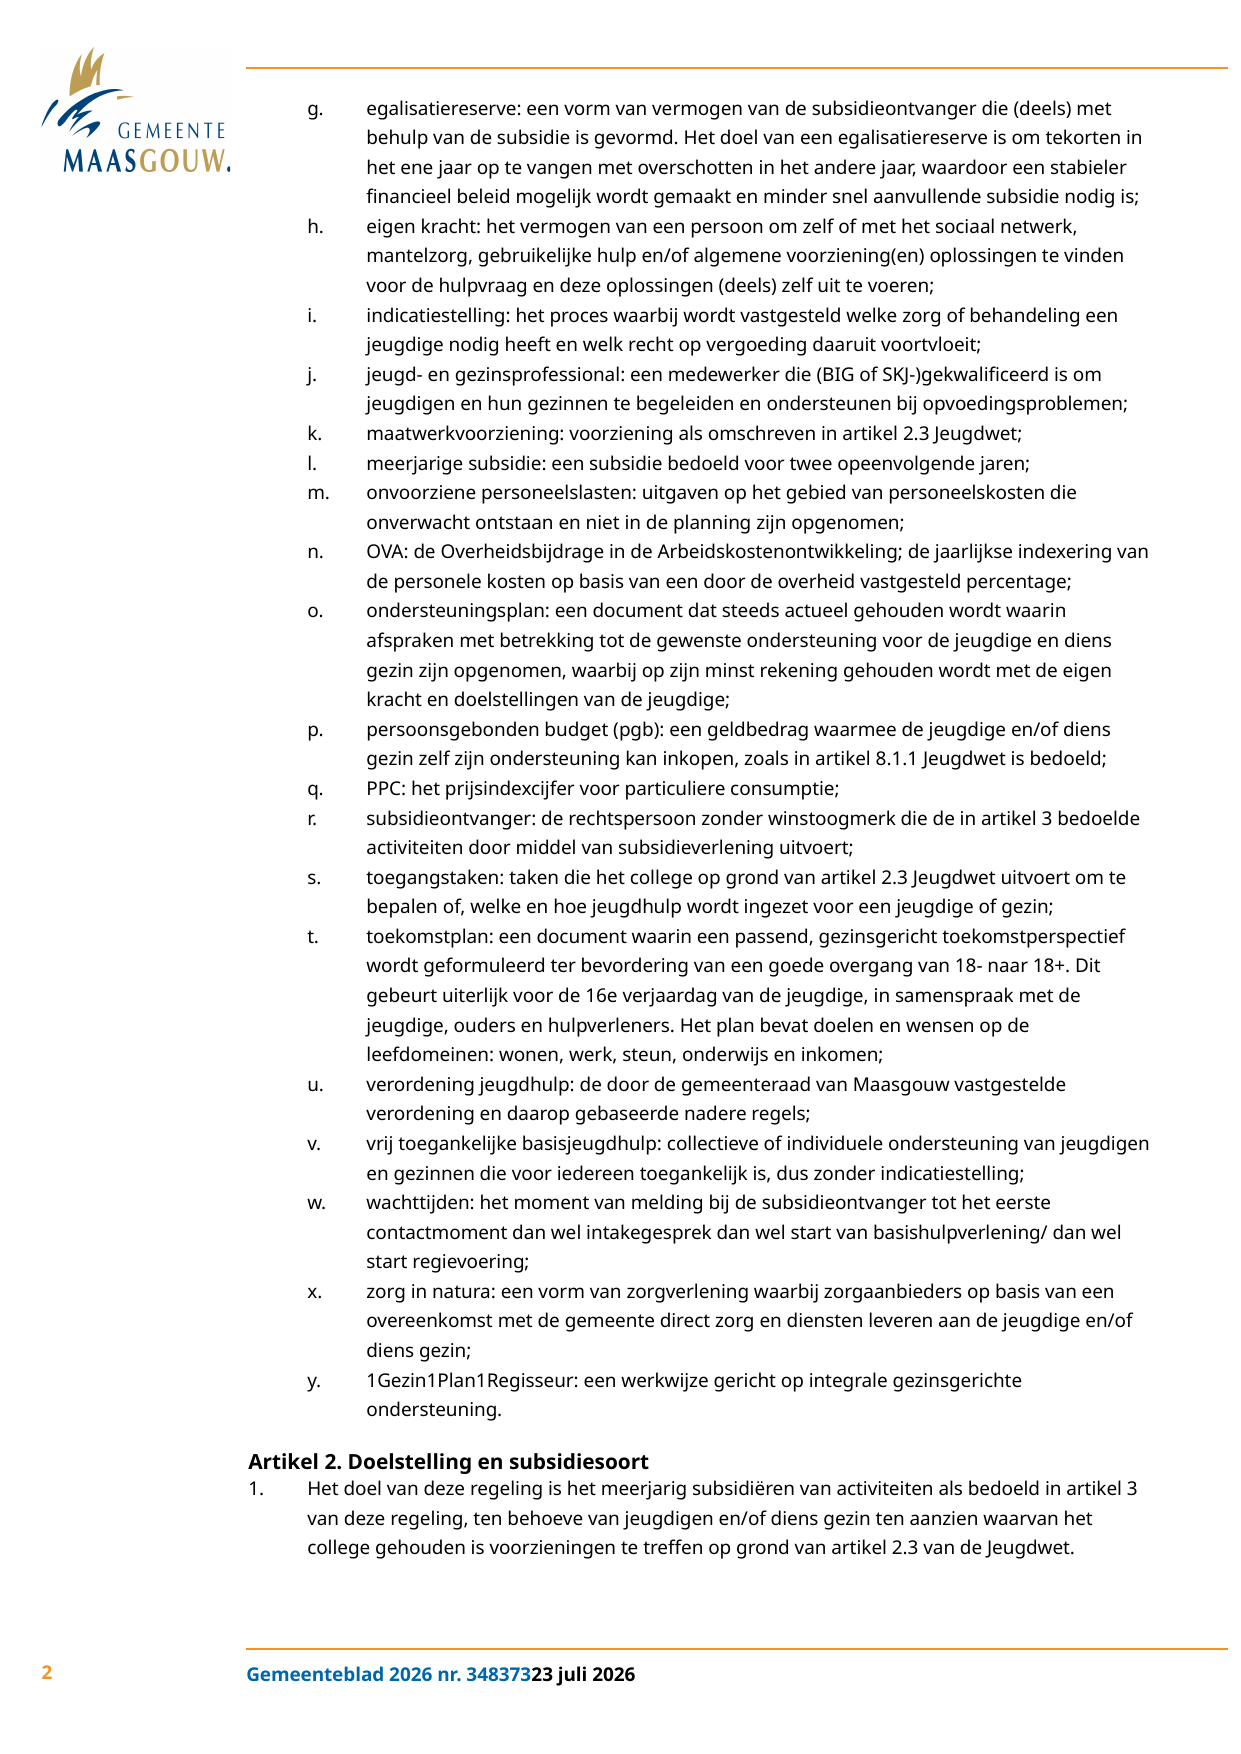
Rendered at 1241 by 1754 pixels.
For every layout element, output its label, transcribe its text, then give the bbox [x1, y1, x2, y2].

list verordening jeugdhulp: de door de gemeenteraad van Maasgouw vastgestelde verordening en daarop gebaseerde nadere regels; [307, 1071, 1152, 1126]
list jeugd- en gezinsprofessional: een medewerker die (BIG of SKJ-)gekwalificeerd is om jeugdigen en hun gezinnen te begeleiden en ondersteunen bij opvoedingsproblemen; [307, 361, 1152, 416]
list Het doel van deze regeling is het meerjarig subsidiëren van activiteiten als bedoeld in artikel 3 van deze regeling, ten behoeve van jeugdigen en/of diens gezin ten aanzien waarvan het college gehouden is voorzieningen te treffen op grond van artikel 2.3 van de Jeugdwet. [248, 1475, 1152, 1560]
list persoonsgebonden budget (pgb): een geldbedrag waarmee de jeugdige en/of diens gezin zelf zijn ondersteuning kan inkopen, zoals in artikel 8.1.1 Jeugdwet is bedoeld; [307, 716, 1152, 771]
list toekomstplan: een document waarin een passend, gezinsgericht toekomstperspectief wordt geformuleerd ter bevordering van een goede overgang van 18- naar 18+. Dit gebeurt uiterlijk voor de 16e verjaardag van de jeugdige, in samenspraak met de jeugdige, ouders en hulpverleners. Het plan bevat doelen en wensen op de leefdomeinen: wonen, werk, steun, onderwijs en inkomen; [307, 923, 1152, 1067]
list wachttijden: het moment van melding bij de subsidieontvanger tot het eerste contactmoment dan wel intakegesprek dan wel start van basishulpverlening/ dan wel start regievoering; [307, 1189, 1152, 1274]
list PPC: het prijsindexcijfer voor particuliere consumptie; [307, 775, 1152, 801]
list vrij toegankelijke basisjeugdhulp: collectieve of individuele ondersteuning van jeugdigen en gezinnen die voor iedereen toegankelijk is, dus zonder indicatiestelling; [307, 1130, 1152, 1186]
picture [41, 47, 231, 172]
list toegangstaken: taken die het college op grond van artikel 2.3 Jeugdwet uitvoert om te bepalen of, welke en hoe jeugdhulp wordt ingezet voor een jeugdige of gezin; [307, 864, 1152, 919]
list maatwerkvoorziening: voorziening als omschreven in artikel 2.3 Jeugdwet; [307, 420, 1152, 446]
list eigen kracht: het vermogen van een persoon om zelf of met het sociaal netwerk, mantelzorg, gebruikelijke hulp en/of algemene voorziening(en) oplossingen te vinden voor de hulpvraag en deze oplossingen (deels) zelf uit te voeren; [307, 213, 1152, 298]
list 1Gezin1Plan1Regisseur: een werkwijze gericht op integrale gezinsgerichte ondersteuning. [307, 1367, 1152, 1422]
list zorg in natura: een vorm van zorgverlening waarbij zorgaanbieders op basis van een overeenkomst met de gemeente direct zorg en diensten leveren aan de jeugdige en/of diens gezin; [307, 1278, 1152, 1363]
list egalisatiereserve: een vorm van vermogen van de subsidieontvanger die (deels) met behulp van de subsidie is gevormd. Het doel van een egalisatiereserve is om tekorten in het ene jaar op te vangen met overschotten in het andere jaar, waardoor een stabieler financieel beleid mogelijk wordt gemaakt en minder snel aanvullende subsidie nodig is; [307, 95, 1152, 209]
list ondersteuningsplan: een document dat steeds actueel gehouden wordt waarin afspraken met betrekking tot de gewenste ondersteuning voor de jeugdige en diens gezin zijn opgenomen, waarbij op zijn minst rekening gehouden wordt met de eigen kracht en doelstellingen van de jeugdige; [307, 598, 1152, 712]
list OVA: de Overheidsbijdrage in de Arbeidskostenontwikkeling; de jaarlijkse indexering van de personele kosten op basis van een door de overheid vastgesteld percentage; [307, 538, 1152, 594]
list onvoorziene personeelslasten: uitgaven op het gebied van personeelskosten die onverwacht ontstaan en niet in de planning zijn opgenomen; [307, 479, 1152, 535]
list meerjarige subsidie: een subsidie bedoeld voor twee opeenvolgende jaren; [307, 450, 1152, 476]
list indicatiestelling: het proces waarbij wordt vastgesteld welke zorg of behandeling een jeugdige nodig heeft en welk recht op vergoeding daaruit voortvloeit; [307, 302, 1152, 357]
text Artikel 2. Doelstelling en subsidiesoort [248, 1447, 1152, 1475]
list subsidieontvanger: de rechtspersoon zonder winstoogmerk die de in artikel 3 bedoelde activiteiten door middel van subsidieverlening uitvoert; [307, 805, 1152, 860]
